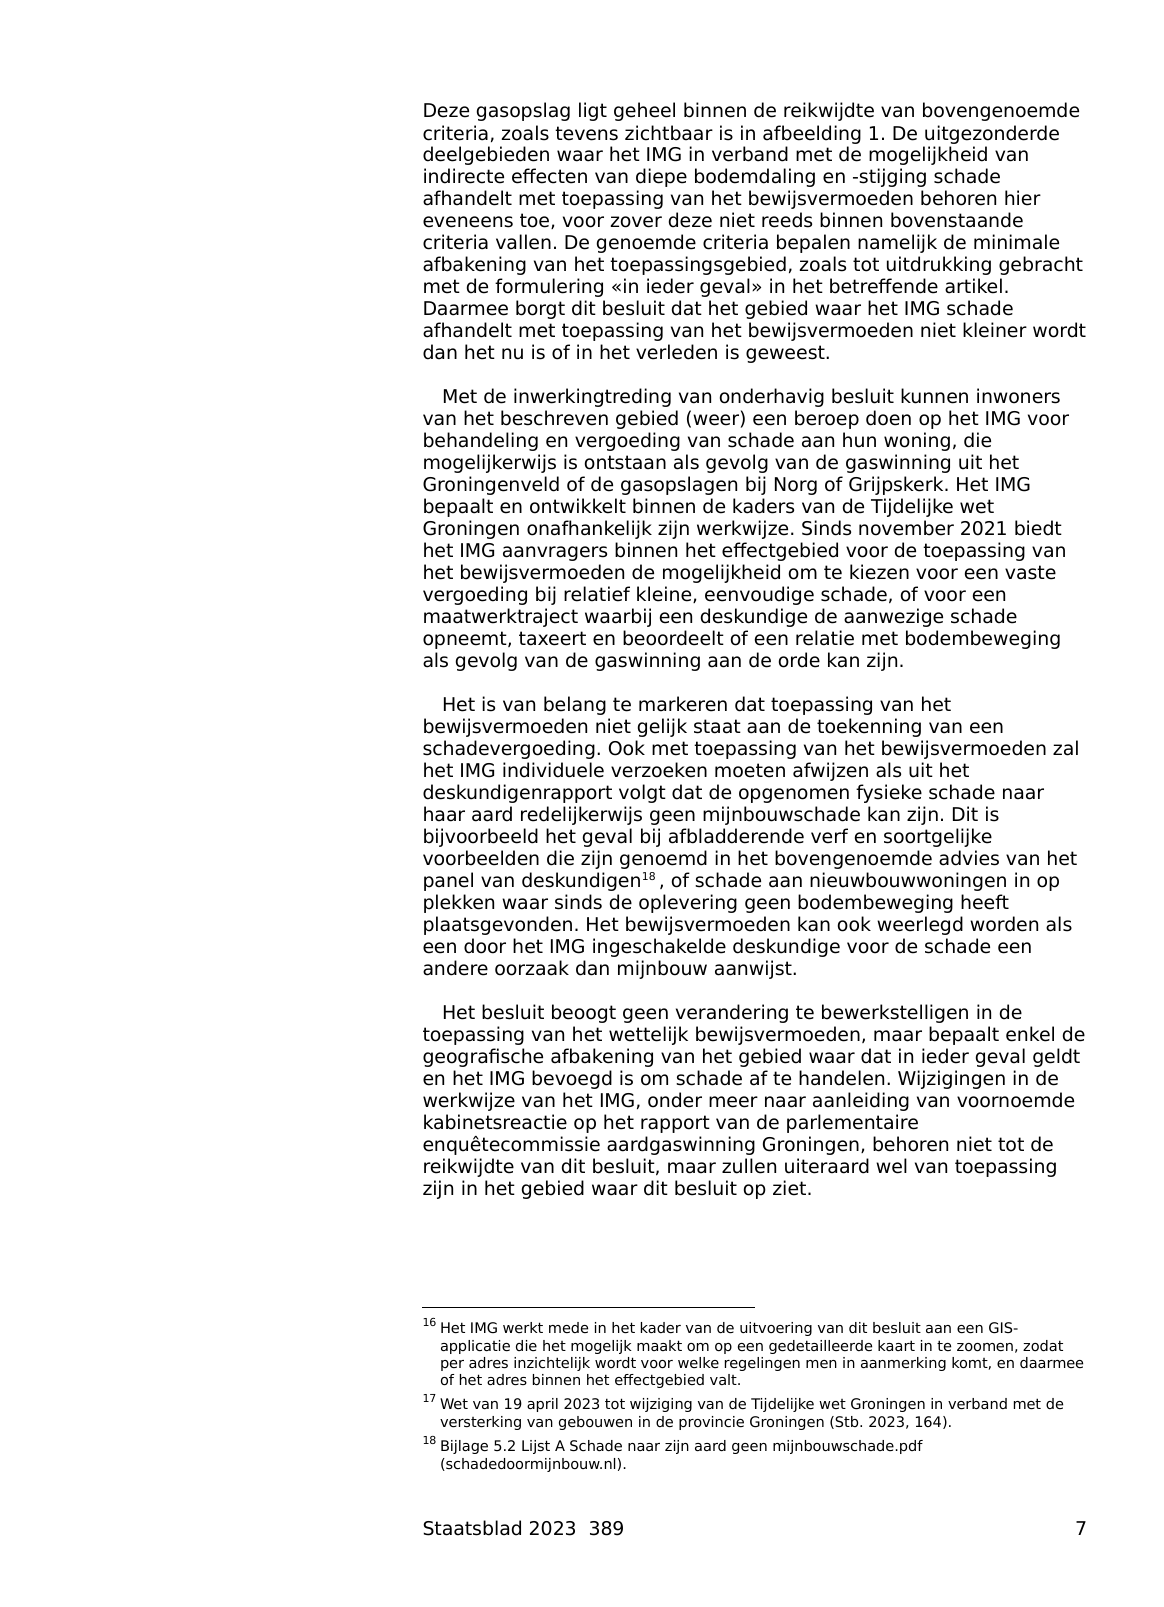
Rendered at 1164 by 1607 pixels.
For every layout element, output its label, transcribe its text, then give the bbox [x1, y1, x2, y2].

text Bijlage 5.2 Lijst A Schade naar zijn aard geen mijnbouwschade.pdf (schadedoormijnbouw.nl). [422, 1434, 1087, 1473]
text Het is van belang te markeren dat toepassing van het bewijsvermoeden niet gelijk staat aan de toekenning van een schadevergoeding. Ook met toepassing van het bewijsvermoeden zal het IMG individuele verzoeken moeten afwijzen als uit het deskundigenrapport volgt dat de opgenomen fysieke schade naar haar aard redelijkerwijs geen mijnbouwschade kan zijn. Dit is bijvoorbeeld het geval bij afbladderende verf en soortgelijke voorbeelden die zijn genoemd in het bovengenoemde advies van het panel van deskundigen, of schade aan nieuwbouwwoningen in op plekken waar sinds de oplevering geen bodembeweging heeft plaatsgevonden. Het bewijsvermoeden kan ook weerlegd worden als een door het IMG ingeschakelde deskundige voor de schade een andere oorzaak dan mijnbouw aanwijst. [422, 694, 1087, 980]
text Het IMG werkt mede in het kader van de uitvoering van dit besluit aan een GIS-applicatie die het mogelijk maakt om op een gedetailleerde kaart in te zoomen, zodat per adres inzichtelijk wordt voor welke regelingen men in aanmerking komt, en daarmee of het adres binnen het effectgebied valt. [422, 1316, 1087, 1389]
text Met de inwerkingtreding van onderhavig besluit kunnen inwoners van het beschreven gebied (weer) een beroep doen op het IMG voor behandeling en vergoeding van schade aan hun woning, die mogelijkerwijs is ontstaan als gevolg van de gaswinning uit het Groningenveld of de gasopslagen bij Norg of Grijpskerk. Het IMG bepaalt en ontwikkelt binnen de kaders van de Tijdelijke wet Groningen onafhankelijk zijn werkwijze. Sinds november 2021 biedt het IMG aanvragers binnen het effectgebied voor de toepassing van het bewijsvermoeden de mogelijkheid om te kiezen voor een vaste vergoeding bij relatief kleine, eenvoudige schade, of voor een maatwerktraject waarbij een deskundige de aanwezige schade opneemt, taxeert en beoordeelt of een relatie met bodembeweging als gevolg van de gaswinning aan de orde kan zijn. [422, 386, 1087, 672]
text Deze gasopslag ligt geheel binnen de reikwijdte van bovengenoemde criteria, zoals tevens zichtbaar is in afbeelding 1. De uitgezonderde deelgebieden waar het IMG in verband met de mogelijkheid van indirecte effecten van diepe bodemdaling en -stijging schade afhandelt met toepassing van het bewijsvermoeden behoren hier eveneens toe, voor zover deze niet reeds binnen bovenstaande criteria vallen. De genoemde criteria bepalen namelijk de minimale afbakening van het toepassingsgebied, zoals tot uitdrukking gebracht met de formulering «in ieder geval» in het betreffende artikel. Daarmee borgt dit besluit dat het gebied waar het IMG schade afhandelt met toepassing van het bewijsvermoeden niet kleiner wordt dan het nu is of in het verleden is geweest. [422, 100, 1087, 364]
text Het besluit beoogt geen verandering te bewerkstelligen in de toepassing van het wettelijk bewijsvermoeden, maar bepaalt enkel de geografische afbakening van het gebied waar dat in ieder geval geldt en het IMG bevoegd is om schade af te handelen. Wijzigingen in de werkwijze van het IMG, onder meer naar aanleiding van voornoemde kabinetsreactie op het rapport van de parlementaire enquêtecommissie aardgaswinning Groningen, behoren niet tot de reikwijdte van dit besluit, maar zullen uiteraard wel van toepassing zijn in het gebied waar dit besluit op ziet. [422, 1002, 1087, 1200]
text Wet van 19 april 2023 tot wijziging van de Tijdelijke wet Groningen in verband met de versterking van gebouwen in de provincie Groningen (Stb. 2023, 164). [422, 1392, 1087, 1431]
